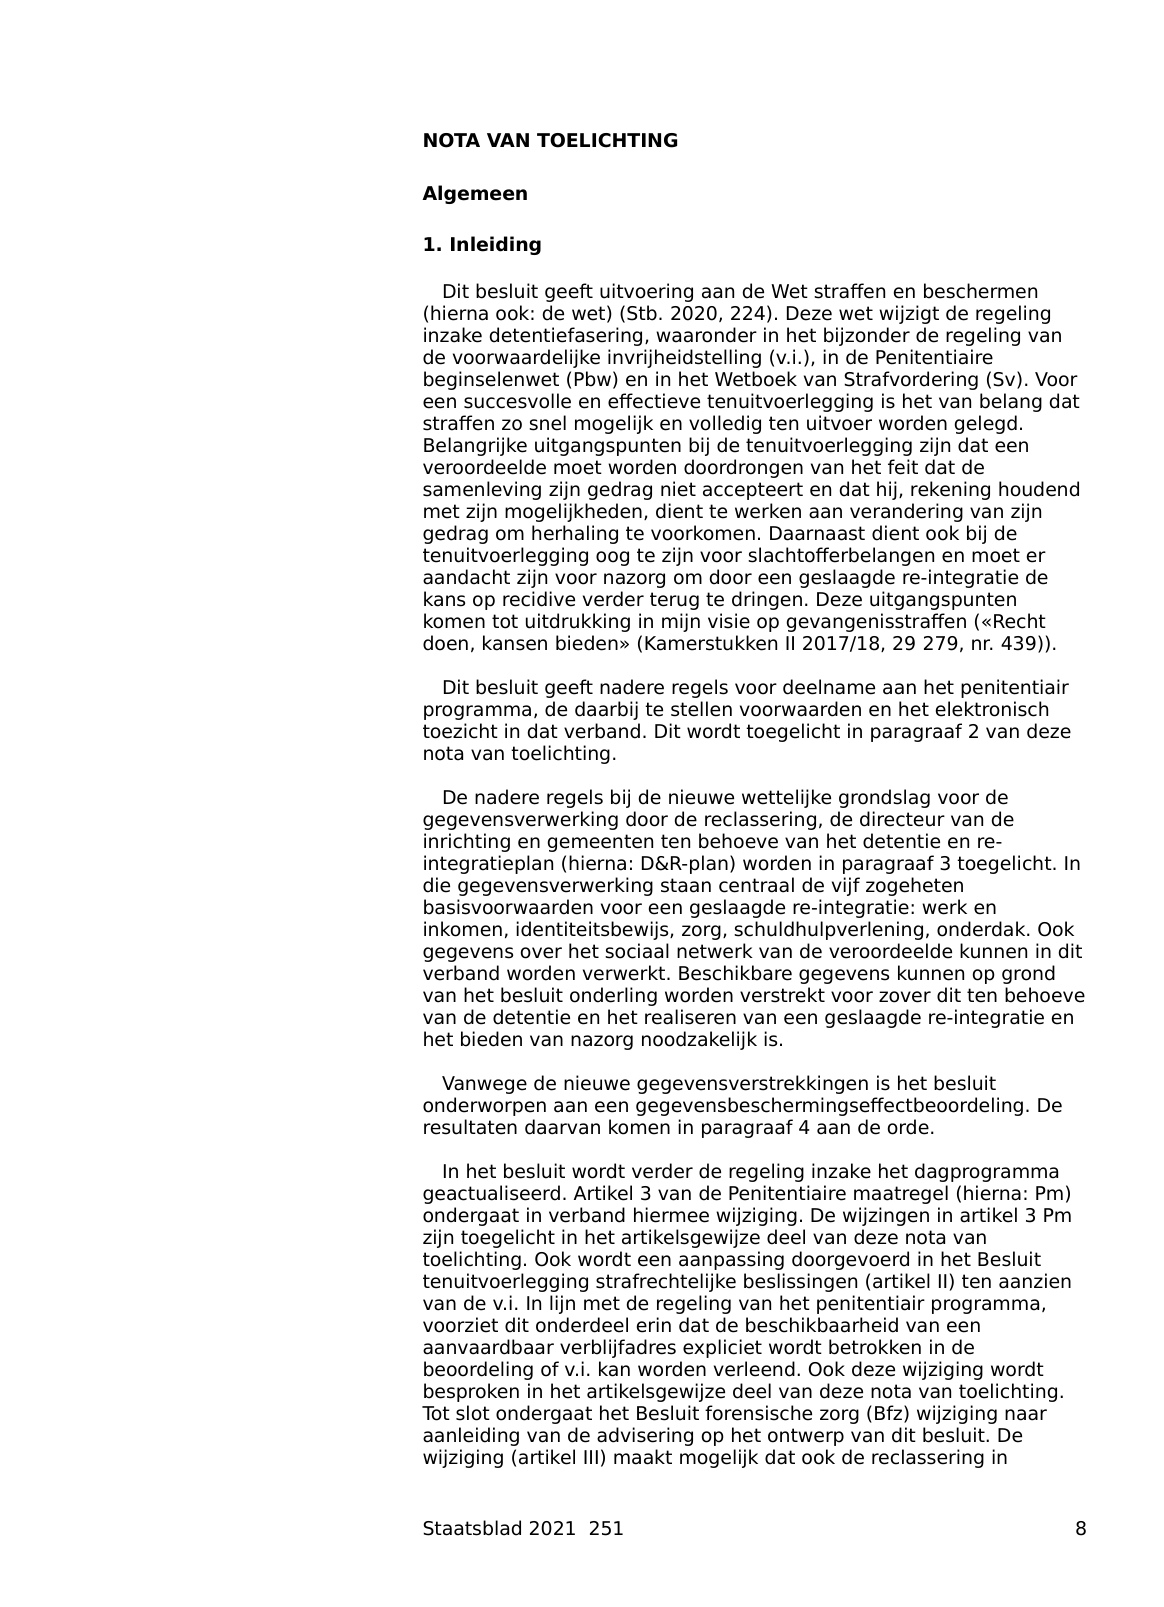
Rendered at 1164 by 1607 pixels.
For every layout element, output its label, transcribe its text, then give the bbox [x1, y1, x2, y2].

text De nadere regels bij de nieuwe wettelijke grondslag voor de gegevensverwerking door de reclassering, de directeur van de inrichting en gemeenten ten behoeve van het detentie en re-integratieplan (hierna: D&R-plan) worden in paragraaf 3 toegelicht. In die gegevensverwerking staan centraal de vijf zogeheten basisvoorwaarden voor een geslaagde re-integratie: werk en inkomen, identiteitsbewijs, zorg, schuldhulpverlening, onderdak. Ook gegevens over het sociaal netwerk van de veroordeelde kunnen in dit verband worden verwerkt. Beschikbare gegevens kunnen op grond van het besluit onderling worden verstrekt voor zover dit ten behoeve van de detentie en het realiseren van een geslaagde re-integratie en het bieden van nazorg noodzakelijk is. [422, 787, 1087, 1051]
text Dit besluit geeft nadere regels voor deelname aan het penitentiair programma, de daarbij te stellen voorwaarden en het elektronisch toezicht in dat verband. Dit wordt toegelicht in paragraaf 2 van deze nota van toelichting. [422, 677, 1087, 765]
text In het besluit wordt verder de regeling inzake het dagprogramma geactualiseerd. Artikel 3 van de Penitentiaire maatregel (hierna: Pm) ondergaat in verband hiermee wijziging. De wijzingen in artikel 3 Pm zijn toegelicht in het artikelsgewijze deel van deze nota van toelichting. Ook wordt een aanpassing doorgevoerd in het Besluit tenuitvoerlegging strafrechtelijke beslissingen (artikel II) ten aanzien van de v.i. In lijn met de regeling van het penitentiair programma, voorziet dit onderdeel erin dat de beschikbaarheid van een aanvaardbaar verblijfadres expliciet wordt betrokken in de beoordeling of v.i. kan worden verleend. Ook deze wijziging wordt besproken in het artikelsgewijze deel van deze nota van toelichting. Tot slot ondergaat het Besluit forensische zorg (Bfz) wijziging naar aanleiding van de advisering op het ontwerp van dit besluit. De wijziging (artikel III) maakt mogelijk dat ook de reclassering in [422, 1161, 1087, 1469]
text Dit besluit geeft uitvoering aan de Wet straffen en beschermen (hierna ook: de wet) (Stb. 2020, 224). Deze wet wijzigt de regeling inzake detentiefasering, waaronder in het bijzonder de regeling van de voorwaardelijke invrijheidstelling (v.i.), in de Penitentiaire beginselenwet (Pbw) en in het Wetboek van Strafvordering (Sv). Voor een succesvolle en effectieve tenuitvoerlegging is het van belang dat straffen zo snel mogelijk en volledig ten uitvoer worden gelegd. Belangrijke uitgangspunten bij de tenuitvoerlegging zijn dat een veroordeelde moet worden doordrongen van het feit dat de samenleving zijn gedrag niet accepteert en dat hij, rekening houdend met zijn mogelijkheden, dient te werken aan verandering van zijn gedrag om herhaling te voorkomen. Daarnaast dient ook bij de tenuitvoerlegging oog te zijn voor slachtofferbelangen en moet er aandacht zijn voor nazorg om door een geslaagde re-integratie de kans op recidive verder terug te dringen. Deze uitgangspunten komen tot uitdrukking in mijn visie op gevangenisstraffen («Recht doen, kansen bieden» (Kamerstukken II 2017/18, 29 279, nr. 439)). [422, 281, 1087, 655]
subtitle Algemeen [422, 182, 1087, 204]
subtitle NOTA VAN TOELICHTING [422, 130, 1087, 152]
subtitle 1. Inleiding [422, 234, 1087, 256]
text Vanwege de nieuwe gegevensverstrekkingen is het besluit onderworpen aan een gegevensbeschermingseffectbeoordeling. De resultaten daarvan komen in paragraaf 4 aan de orde. [422, 1073, 1087, 1139]
